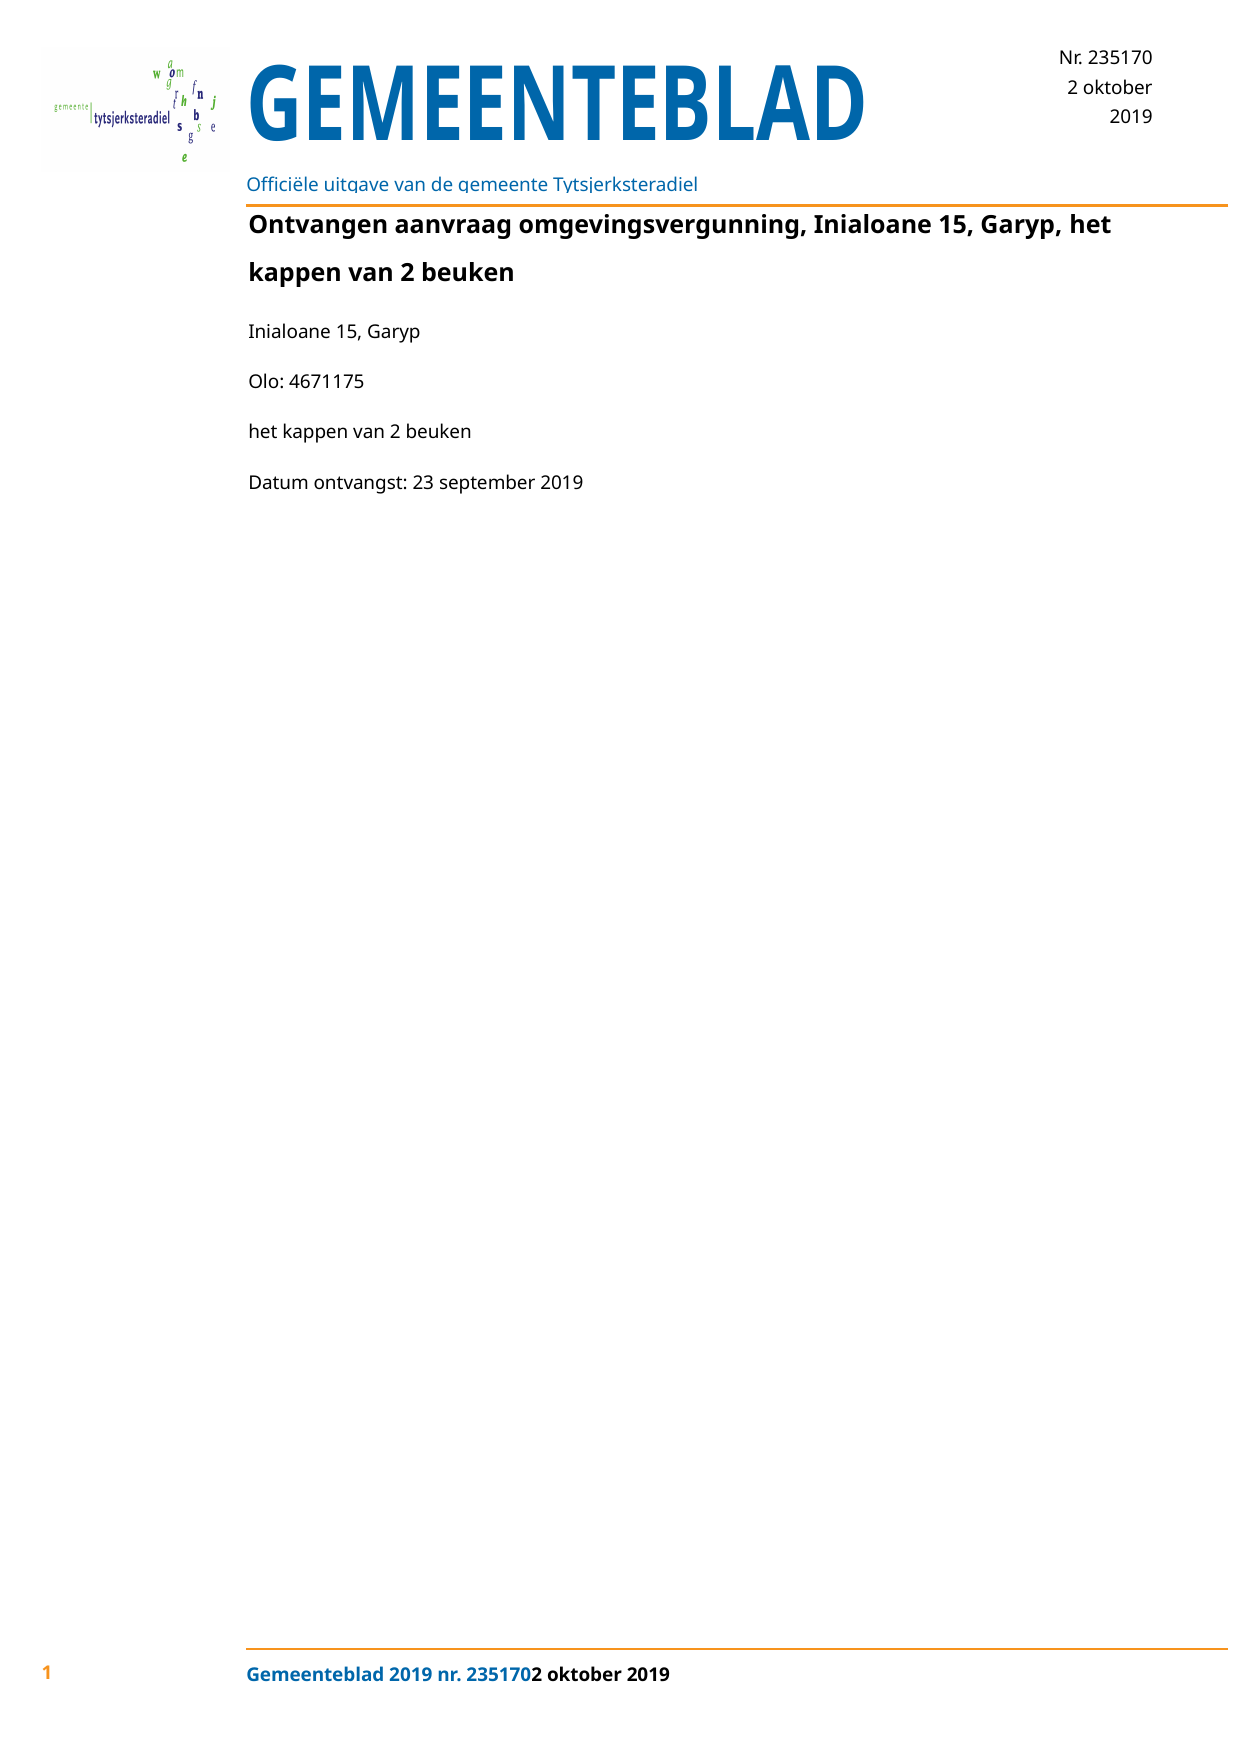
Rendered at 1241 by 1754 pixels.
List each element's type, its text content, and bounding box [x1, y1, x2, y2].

picture [41, 47, 231, 172]
text Olo: 4671175 [248, 368, 1152, 394]
text Ontvangen aanvraag omgevingsvergunning, Inialoane 15, Garyp, het kappen van 2 beuken [248, 207, 1152, 288]
text Datum ontvangst: 23 september 2019 [248, 469, 1152, 495]
text het kappen van 2 beuken [248, 419, 1152, 444]
text Inialoane 15, Garyp [248, 318, 1152, 344]
